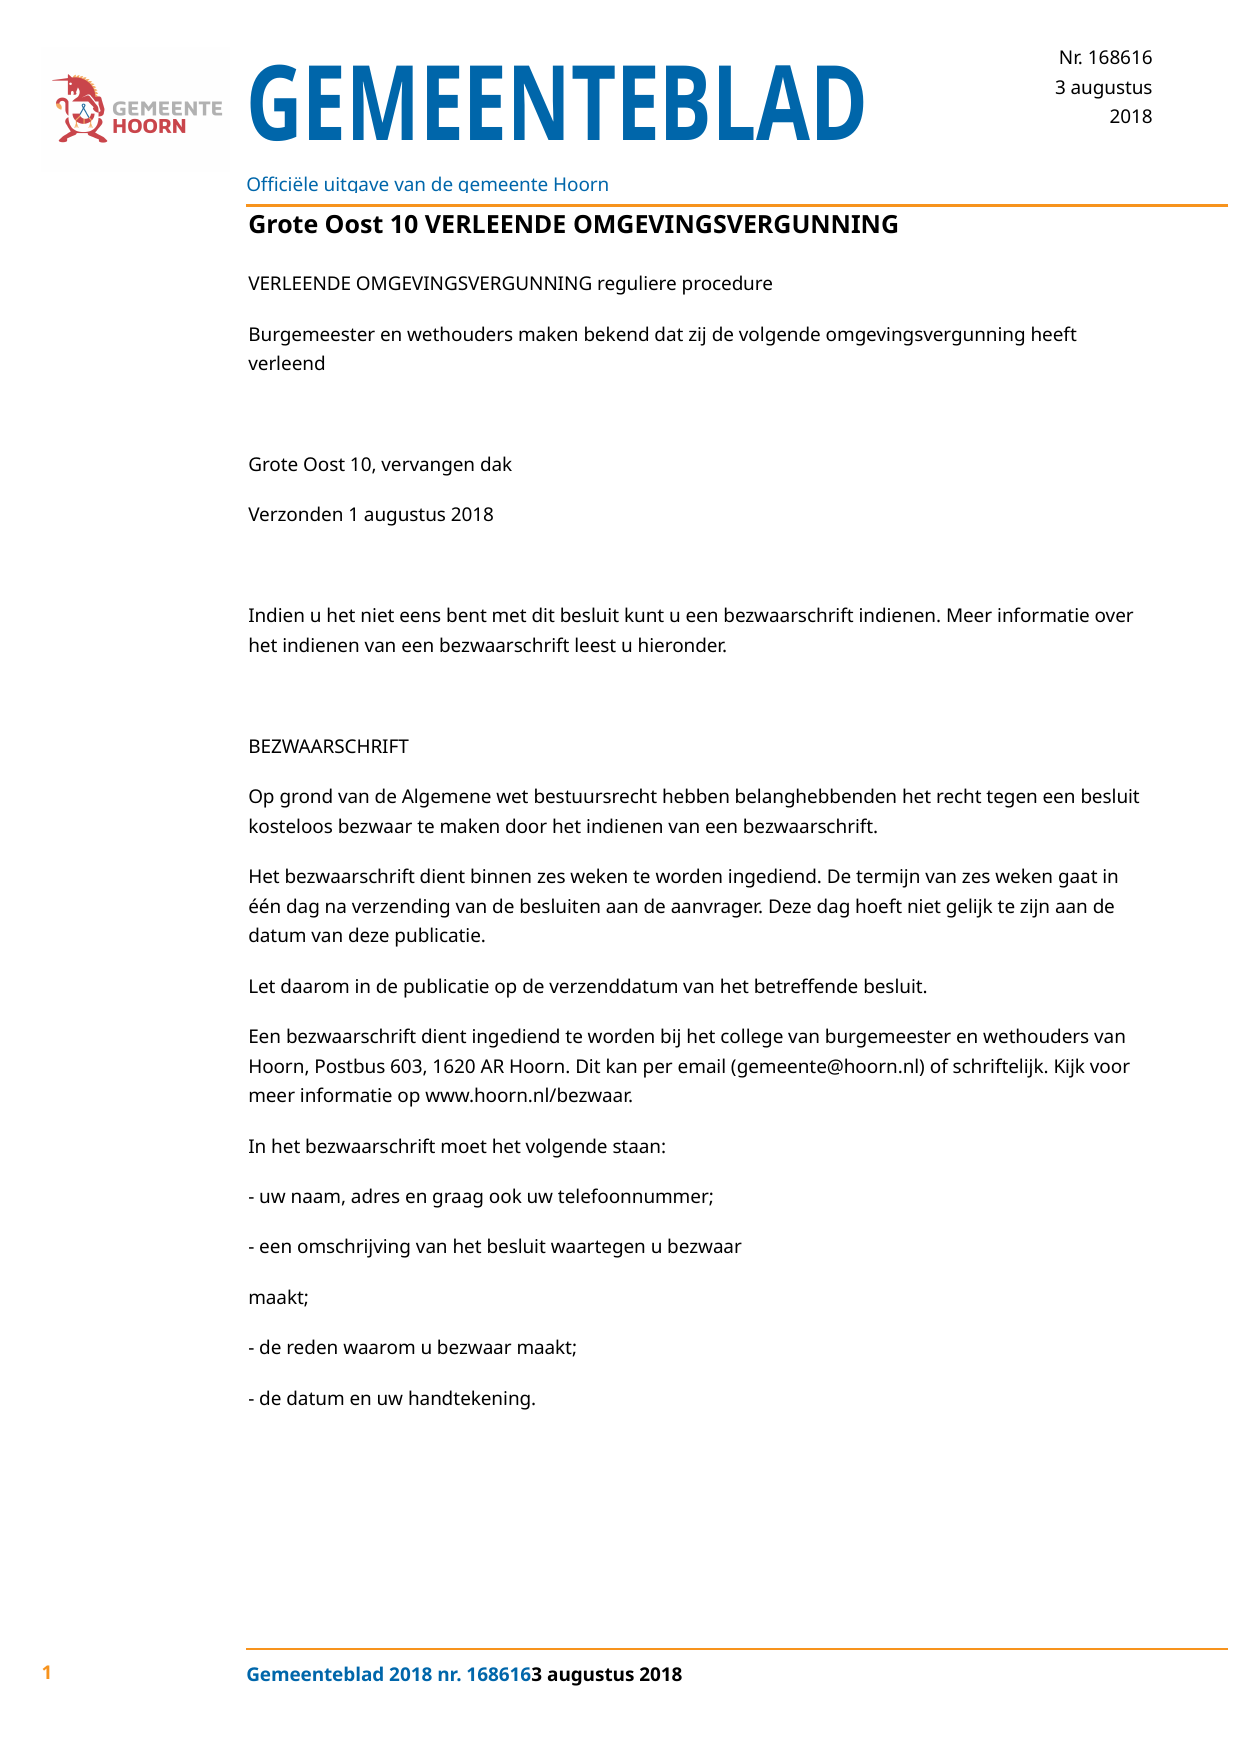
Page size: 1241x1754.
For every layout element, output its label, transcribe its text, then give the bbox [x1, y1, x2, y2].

text VERLEENDE OMGEVINGSVERGUNNING reguliere procedure [248, 270, 1152, 296]
text - een omschrijving van het besluit waartegen u bezwaar [248, 1234, 1152, 1259]
text Indien u het niet eens bent met dit besluit kunt u een bezwaarschrift indienen. Meer informatie over het indienen van een bezwaarschrift leest u hieronder. [248, 602, 1152, 658]
text Grote Oost 10 VERLEENDE OMGEVINGSVERGUNNING [248, 207, 1152, 241]
text - de reden waarom u bezwaar maakt; [248, 1334, 1152, 1360]
text maakt; [248, 1284, 1152, 1310]
text - de datum en uw handtekening. [248, 1385, 1152, 1411]
text Verzonden 1 augustus 2018 [248, 502, 1152, 527]
text Grote Oost 10, vervangen dak [248, 451, 1152, 477]
picture [41, 47, 231, 172]
text Let daarom in de publicatie op de verzenddatum van het betreffende besluit. [248, 973, 1152, 998]
text In het bezwaarschrift moet het volgende staan: [248, 1133, 1152, 1158]
text BEZWAARSCHRIFT [248, 733, 1152, 758]
text Op grond van de Algemene wet bestuursrecht hebben belanghebbenden het recht tegen een besluit kosteloos bezwaar te maken door het indienen van een bezwaarschrift. [248, 783, 1152, 838]
text Burgemeester en wethouders maken bekend dat zij de volgende omgevingsvergunning heeft verleend [248, 321, 1152, 376]
text - uw naam, adres en graag ook uw telefoonnummer; [248, 1183, 1152, 1209]
text Het bezwaarschrift dient binnen zes weken te worden ingediend. De termijn van zes weken gaat in één dag na verzending van de besluiten aan de aanvrager. Deze dag hoeft niet gelijk te zijn aan de datum van deze publicatie. [248, 863, 1152, 948]
text Een bezwaarschrift dient ingediend te worden bij het college van burgemeester en wethouders van Hoorn, Postbus 603, 1620 AR Hoorn. Dit kan per email (gemeente@hoorn.nl) of schriftelijk. Kijk voor meer informatie op www.hoorn.nl/bezwaar. [248, 1023, 1152, 1108]
